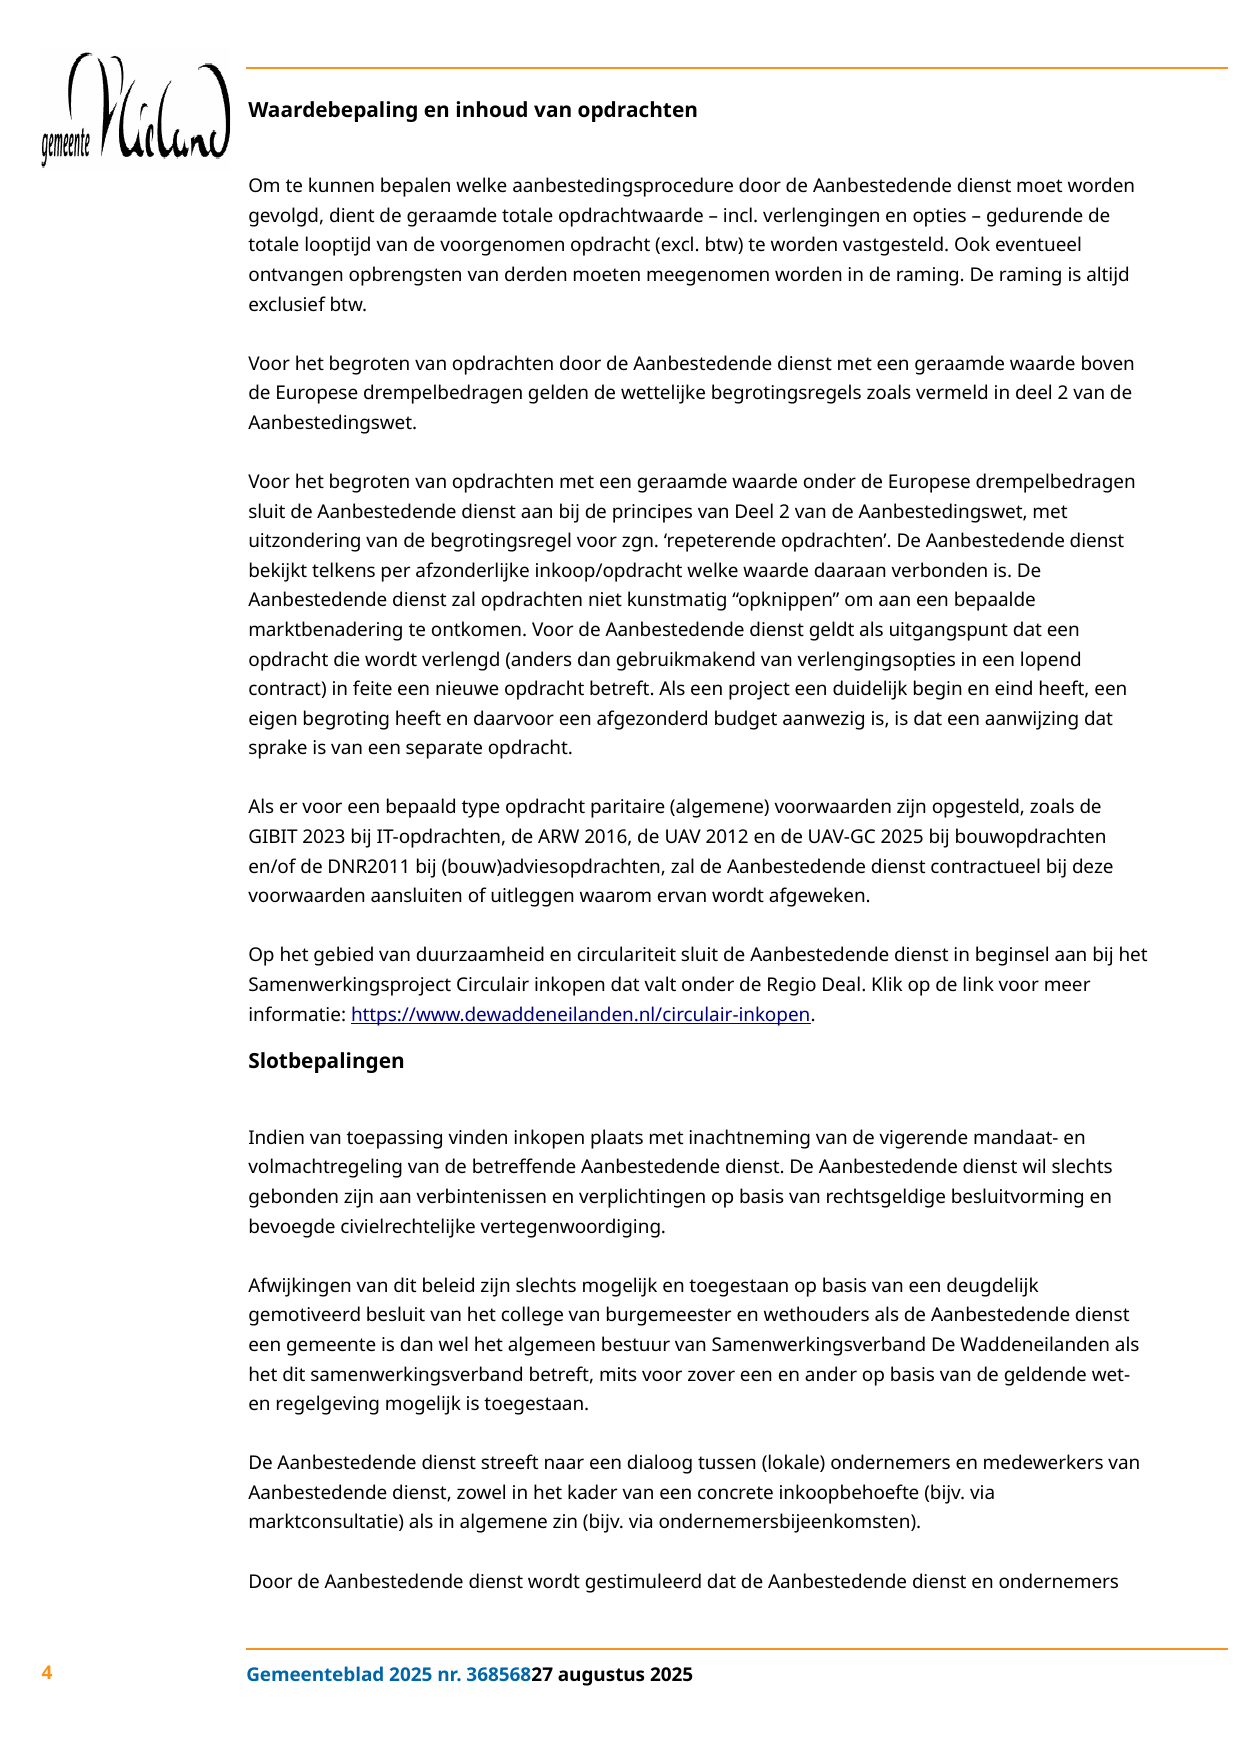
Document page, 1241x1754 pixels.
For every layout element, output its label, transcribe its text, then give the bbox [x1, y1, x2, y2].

text Afwijkingen van dit beleid zijn slechts mogelijk en toegestaan op basis van een deugdelijk gemotiveerd besluit van het college van burgemeester en wethouders als de Aanbestedende dienst een gemeente is dan wel het algemeen bestuur van Samenwerkingsverband De Waddeneilanden als het dit samenwerkingsverband betreft, mits voor zover een en ander op basis van de geldende wet- en regelgeving mogelijk is toegestaan. [248, 1272, 1152, 1416]
text Voor het begroten van opdrachten door de Aanbestedende dienst met een geraamde waarde boven de Europese drempelbedragen gelden de wettelijke begrotingsregels zoals vermeld in deel 2 van de Aanbestedingswet. [248, 350, 1152, 435]
text Om te kunnen bepalen welke aanbestedingsprocedure door de Aanbestedende dienst moet worden gevolgd, dient de geraamde totale opdrachtwaarde – incl. verlengingen en opties – gedurende de totale looptijd van de voorgenomen opdracht (excl. btw) te worden vastgesteld. Ook eventueel ontvangen opbrengsten van derden moeten meegenomen worden in de raming. De raming is altijd exclusief btw. [248, 172, 1152, 317]
text Op het gebied van duurzaamheid en circulariteit sluit de Aanbestedende dienst in beginsel aan bij het Samenwerkingsproject Circulair inkopen dat valt onder de Regio Deal. Klik op de link voor meer informatie: https://www.dewaddeneilanden.nl/circulair-inkopen. [248, 942, 1152, 1027]
text Voor het begroten van opdrachten met een geraamde waarde onder de Europese drempelbedragen sluit de Aanbestedende dienst aan bij de principes van Deel 2 van de Aanbestedingswet, met uitzondering van de begrotingsregel voor zgn. ‘repeterende opdrachten’. De Aanbestedende dienst bekijkt telkens per afzonderlijke inkoop/opdracht welke waarde daaraan verbonden is. De Aanbestedende dienst zal opdrachten niet kunstmatig “opknippen” om aan een bepaalde marktbenadering te ontkomen. Voor de Aanbestedende dienst geldt als uitgangspunt dat een opdracht die wordt verlengd (anders dan gebruikmakend van verlengingsopties in een lopend contract) in feite een nieuwe opdracht betreft. Als een project een duidelijk begin en eind heeft, een eigen begroting heeft en daarvoor een afgezonderd budget aanwezig is, is dat een aanwijzing dat sprake is van een separate opdracht. [248, 468, 1152, 760]
text De Aanbestedende dienst streeft naar een dialoog tussen (lokale) ondernemers en medewerkers van Aanbestedende dienst, zowel in het kader van een concrete inkoopbehoefte (bijv. via marktconsultatie) als in algemene zin (bijv. via ondernemersbijeenkomsten). [248, 1449, 1152, 1534]
text Als er voor een bepaald type opdracht paritaire (algemene) voorwaarden zijn opgesteld, zoals de GIBIT 2023 bij IT-opdrachten, de ARW 2016, de UAV 2012 en de UAV-GC 2025 bij bouwopdrachten en/of de DNR2011 bij (bouw)adviesopdrachten, zal de Aanbestedende dienst contractueel bij deze voorwaarden aansluiten of uitleggen waarom ervan wordt afgeweken. [248, 794, 1152, 908]
text Waardebepaling en inhoud van opdrachten [248, 95, 1152, 123]
picture [41, 47, 231, 172]
text Indien van toepassing vinden inkopen plaats met inachtneming van de vigerende mandaat- en volmachtregeling van de betreffende Aanbestedende dienst. De Aanbestedende dienst wil slechts gebonden zijn aan verbintenissen en verplichtingen op basis van rechtsgeldige besluitvorming en bevoegde civielrechtelijke vertegenwoordiging. [248, 1124, 1152, 1239]
text Slotbepalingen [248, 1046, 1152, 1075]
text Door de Aanbestedende dienst wordt gestimuleerd dat de Aanbestedende dienst en ondernemers [248, 1568, 1152, 1594]
